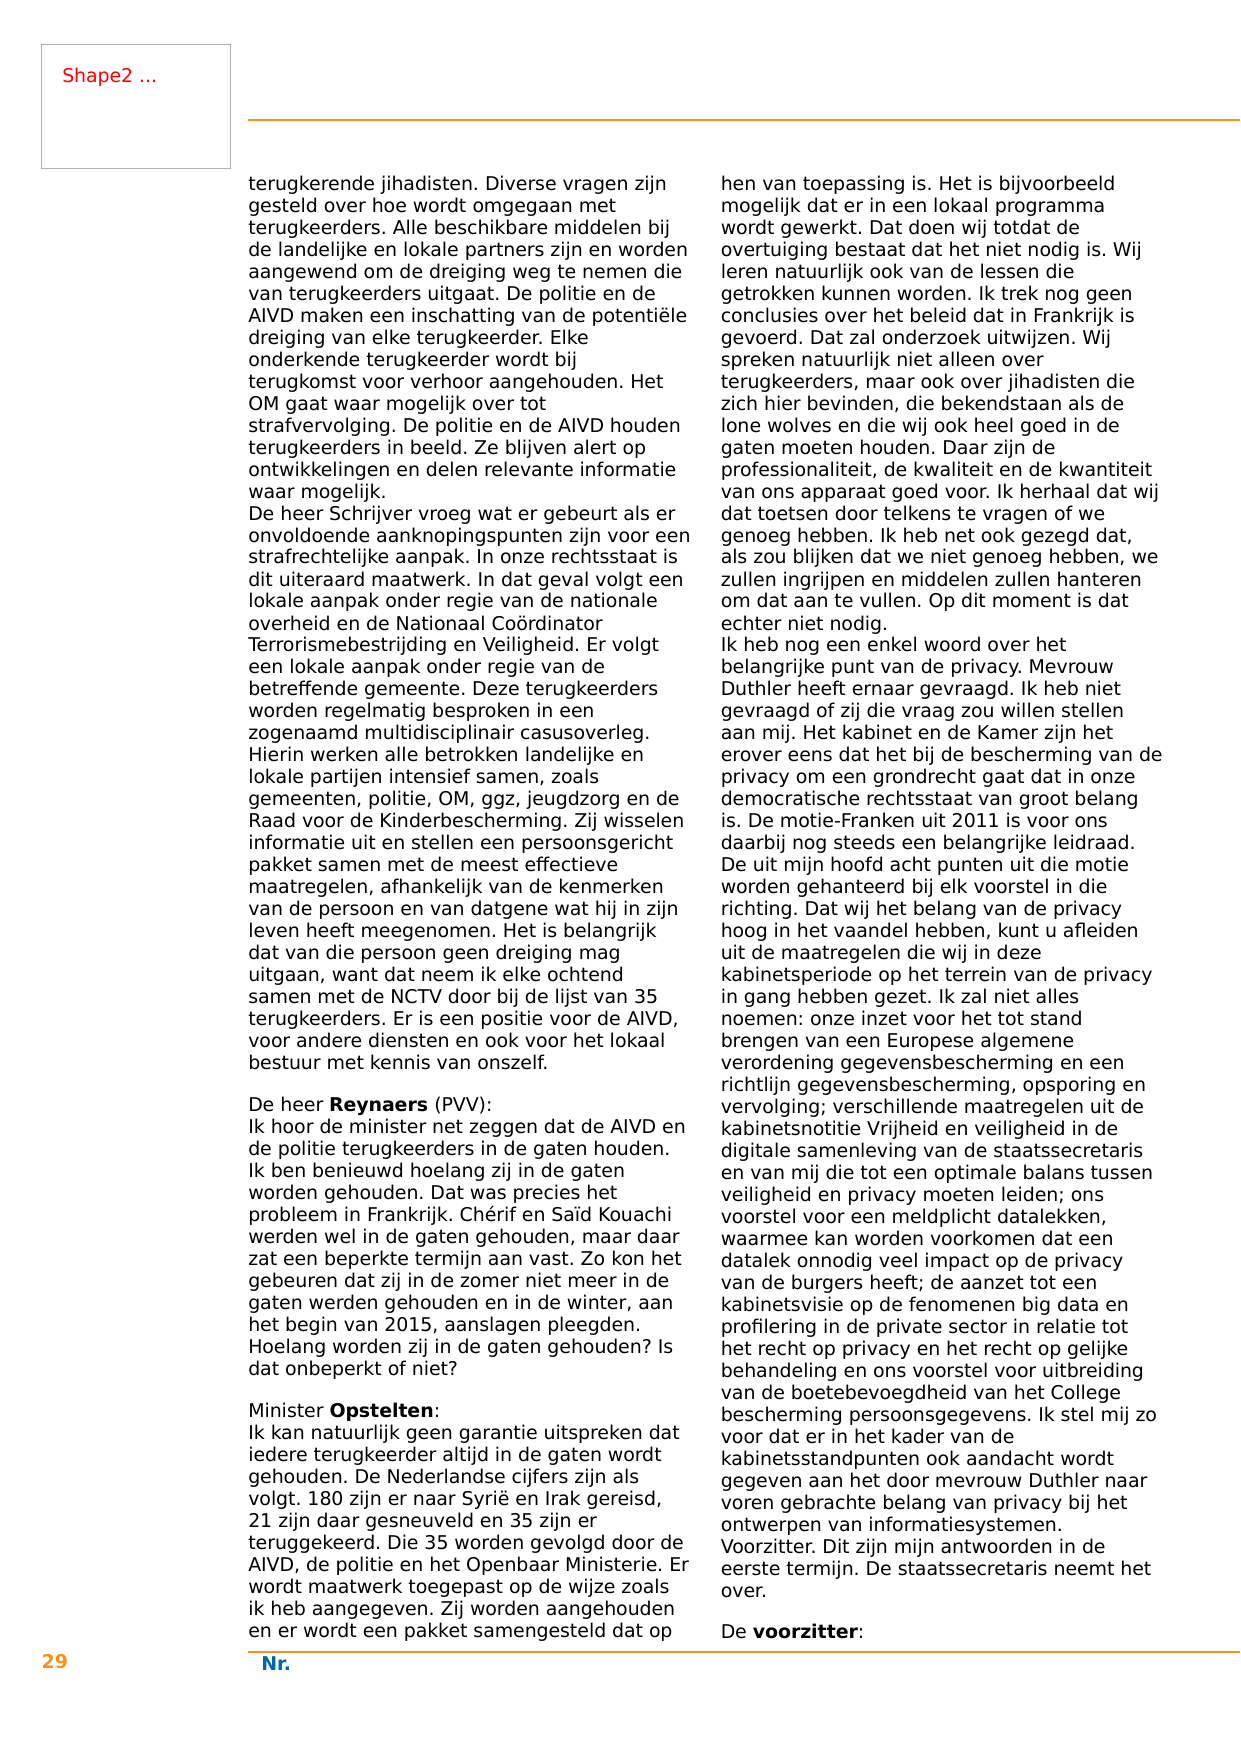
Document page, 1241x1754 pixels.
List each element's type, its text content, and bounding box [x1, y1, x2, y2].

text hen van toepassing is. Het is bijvoorbeeld mogelijk dat er in een lokaal programma wordt gewerkt. Dat doen wij totdat de overtuiging bestaat dat het niet nodig is. Wij leren natuurlijk ook van de lessen die getrokken kunnen worden. Ik trek nog geen conclusies over het beleid dat in Frankrijk is gevoerd. Dat zal onderzoek uitwijzen. Wij spreken natuurlijk niet alleen over terugkeerders, maar ook over jihadisten die zich hier bevinden, die bekendstaan als de lone wolves en die wij ook heel goed in de gaten moeten houden. Daar zijn de professionaliteit, de kwaliteit en de kwantiteit van ons apparaat goed voor. Ik herhaal dat wij dat toetsen door telkens te vragen of we genoeg hebben. Ik heb net ook gezegd dat, als zou blijken dat we niet genoeg hebben, we zullen ingrijpen en middelen zullen hanteren om dat aan te vullen. Op dit moment is dat echter niet nodig. [721, 173, 1163, 634]
text Voorzitter. Dit zijn mijn antwoorden in de eerste termijn. De staatssecretaris neemt het over. [721, 1536, 1163, 1601]
text De voorzitter: [721, 1621, 1163, 1643]
text Minister Opstelten: [248, 1400, 691, 1422]
text terugkerende jihadisten. Diverse vragen zijn gesteld over hoe wordt omgegaan met terugkeerders. Alle beschikbare middelen bij de landelijke en lokale partners zijn en worden aangewend om de dreiging weg te nemen die van terugkeerders uitgaat. De politie en de AIVD maken een inschatting van de potentiële dreiging van elke terugkeerder. Elke onderkende terugkeerder wordt bij terugkomst voor verhoor aangehouden. Het OM gaat waar mogelijk over tot strafvervolging. De politie en de AIVD houden terugkeerders in beeld. Ze blijven alert op ontwikkelingen en delen relevante informatie waar mogelijk. [248, 173, 691, 502]
text Ik heb nog een enkel woord over het belangrijke punt van de privacy. Mevrouw Duthler heeft ernaar gevraagd. Ik heb niet gevraagd of zij die vraag zou willen stellen aan mij. Het kabinet en de Kamer zijn het erover eens dat het bij de bescherming van de privacy om een grondrecht gaat dat in onze democratische rechtsstaat van groot belang is. De motie-Franken uit 2011 is voor ons daarbij nog steeds een belangrijke leidraad. De uit mijn hoofd acht punten uit die motie worden gehanteerd bij elk voorstel in die richting. Dat wij het belang van de privacy hoog in het vaandel hebben, kunt u afleiden uit de maatregelen die wij in deze kabinetsperiode op het terrein van de privacy in gang hebben gezet. Ik zal niet alles noemen: onze inzet voor het tot stand brengen van een Europese algemene verordening gegevensbescherming en een richtlijn gegevensbescherming, opsporing en vervolging; verschillende maatregelen uit de kabinetsnotitie Vrijheid en veiligheid in de digitale samenleving van de staatssecretaris en van mij die tot een optimale balans tussen veiligheid en privacy moeten leiden; ons voorstel voor een meldplicht datalekken, waarmee kan worden voorkomen dat een datalek onnodig veel impact op de privacy van de burgers heeft; de aanzet tot een kabinetsvisie op de fenomenen big data en profilering in de private sector in relatie tot het recht op privacy en het recht op gelijke behandeling en ons voorstel voor uitbreiding van de boetebevoegdheid van het College bescherming persoonsgegevens. Ik stel mij zo voor dat er in het kader van de kabinetsstandpunten ook aandacht wordt gegeven aan het door mevrouw Duthler naar voren gebrachte belang van privacy bij het ontwerpen van informatiesystemen. [721, 634, 1163, 1536]
text De heer Reynaers (PVV): [248, 1094, 691, 1116]
text Ik kan natuurlijk geen garantie uitspreken dat iedere terugkeerder altijd in de gaten wordt gehouden. De Nederlandse cijfers zijn als volgt. 180 zijn er naar Syrië en Irak gereisd, 21 zijn daar gesneuveld en 35 zijn er teruggekeerd. Die 35 worden gevolgd door de AIVD, de politie en het Openbaar Ministerie. Er wordt maatwerk toegepast op de wijze zoals ik heb aangegeven. Zij worden aangehouden en er wordt een pakket samengesteld dat op [248, 1422, 691, 1641]
text De heer Schrijver vroeg wat er gebeurt als er onvoldoende aanknopingspunten zijn voor een strafrechtelijke aanpak. In onze rechtsstaat is dit uiteraard maatwerk. In dat geval volgt een lokale aanpak onder regie van de nationale overheid en de Nationaal Coördinator Terrorismebestrijding en Veiligheid. Er volgt een lokale aanpak onder regie van de betreffende gemeente. Deze terugkeerders worden regelmatig besproken in een zogenaamd multidisciplinair casusoverleg. Hierin werken alle betrokken landelijke en lokale partijen intensief samen, zoals gemeenten, politie, OM, ggz, jeugdzorg en de Raad voor de Kinderbescherming. Zij wisselen informatie uit en stellen een persoonsgericht pakket samen met de meest effectieve maatregelen, afhankelijk van de kenmerken van de persoon en van datgene wat hij in zijn leven heeft meegenomen. Het is belangrijk dat van die persoon geen dreiging mag uitgaan, want dat neem ik elke ochtend samen met de NCTV door bij de lijst van 35 terugkeerders. Er is een positie voor de AIVD, voor andere diensten en ook voor het lokaal bestuur met kennis van onszelf. [248, 502, 691, 1074]
text Ik hoor de minister net zeggen dat de AIVD en de politie terugkeerders in de gaten houden. Ik ben benieuwd hoelang zij in de gaten worden gehouden. Dat was precies het probleem in Frankrijk. Chérif en Saïd Kouachi werden wel in de gaten gehouden, maar daar zat een beperkte termijn aan vast. Zo kon het gebeuren dat zij in de zomer niet meer in de gaten werden gehouden en in de winter, aan het begin van 2015, aanslagen pleegden. Hoelang worden zij in de gaten gehouden? Is dat onbeperkt of niet? [248, 1116, 691, 1380]
